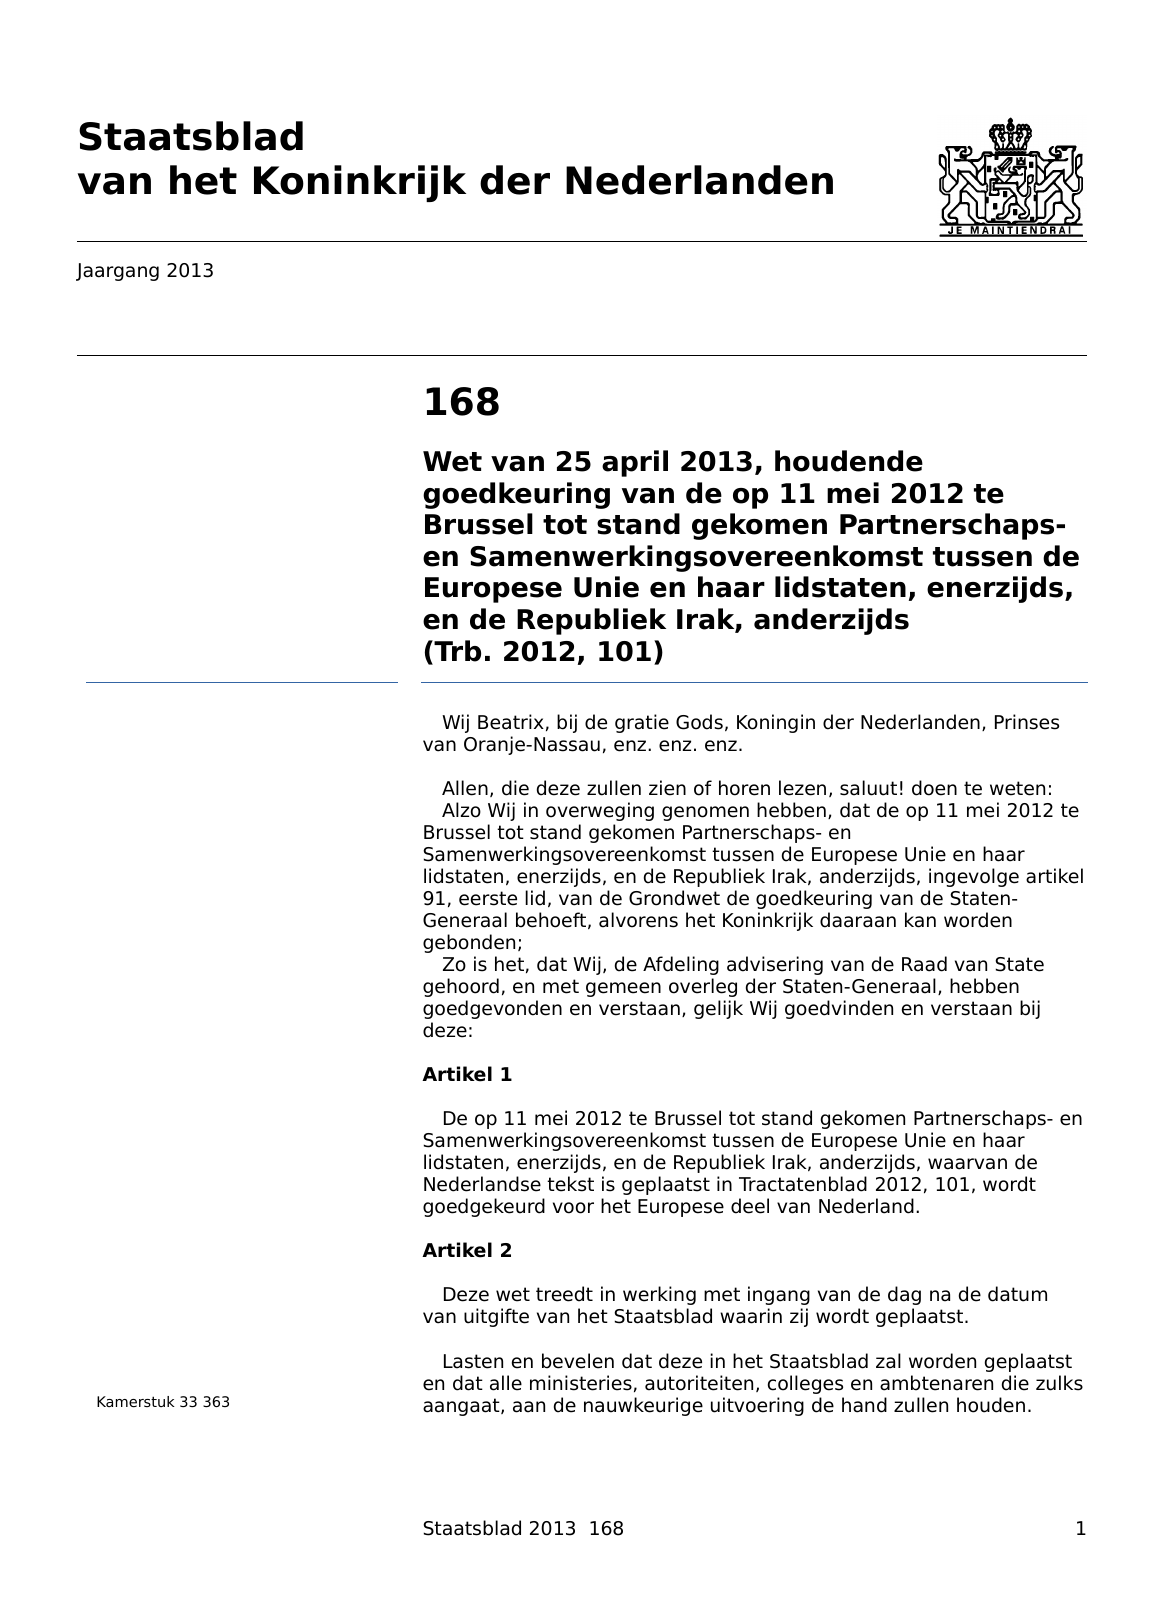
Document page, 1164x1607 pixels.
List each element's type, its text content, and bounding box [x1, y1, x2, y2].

text Deze wet treedt in werking met ingang van de dag na de datum van uitgifte van het Staatsblad waarin zij wordt geplaatst. [422, 1284, 1087, 1328]
subtitle 168 [422, 381, 1087, 424]
text Kamerstuk 33 363 [77, 1393, 396, 1410]
text Allen, die deze zullen zien of horen lezen, saluut! doen te weten: [422, 778, 1087, 800]
table_header Staatsblad van het Koninkrijk der Nederlanden [77, 100, 886, 241]
subtitle Artikel 1 [422, 1064, 1087, 1086]
text Zo is het, dat Wij, de Afdeling advisering van de Raad van State gehoord, en met gemeen overleg der Staten-Generaal, hebben goedgevonden en verstaan, gelijk Wij goedvinden en verstaan bij deze: [422, 954, 1087, 1042]
picture [936, 115, 1087, 240]
text Wet van 25 april 2013, houdende goedkeuring van de op 11 mei 2012 te Brussel tot stand gekomen Partnerschaps- en Samenwerkingsovereenkomst tussen de Europese Unie en haar lidstaten, enerzijds, en de Republiek Irak, anderzijds (Trb. 2012, 101) [422, 447, 1087, 667]
text De op 11 mei 2012 te Brussel tot stand gekomen Partnerschaps- en Samenwerkingsovereenkomst tussen de Europese Unie en haar lidstaten, enerzijds, en de Republiek Irak, anderzijds, waarvan de Nederlandse tekst is geplaatst in Tractatenblad 2012, 101, wordt goedgekeurd voor het Europese deel van Nederland. [422, 1108, 1087, 1218]
table_header [886, 100, 1087, 241]
text Lasten en bevelen dat deze in het Staatsblad zal worden geplaatst en dat alle ministeries, autoriteiten, colleges en ambtenaren die zulks aangaat, aan de nauwkeurige uitvoering de hand zullen houden. [422, 1351, 1087, 1416]
table_cell Jaargang 2013 [77, 242, 1087, 355]
text Alzo Wij in overweging genomen hebben, dat de op 11 mei 2012 te Brussel tot stand gekomen Partnerschaps- en Samenwerkingsovereenkomst tussen de Europese Unie en haar lidstaten, enerzijds, en de Republiek Irak, anderzijds, ingevolge artikel 91, eerste lid, van de Grondwet de goedkeuring van de Staten-Generaal behoeft, alvorens het Koninkrijk daaraan kan worden gebonden; [422, 800, 1087, 954]
subtitle Artikel 2 [422, 1240, 1087, 1262]
text Wij Beatrix, bij de gratie Gods, Koningin der Nederlanden, Prinses van Oranje-Nassau, enz. enz. enz. [422, 712, 1087, 756]
